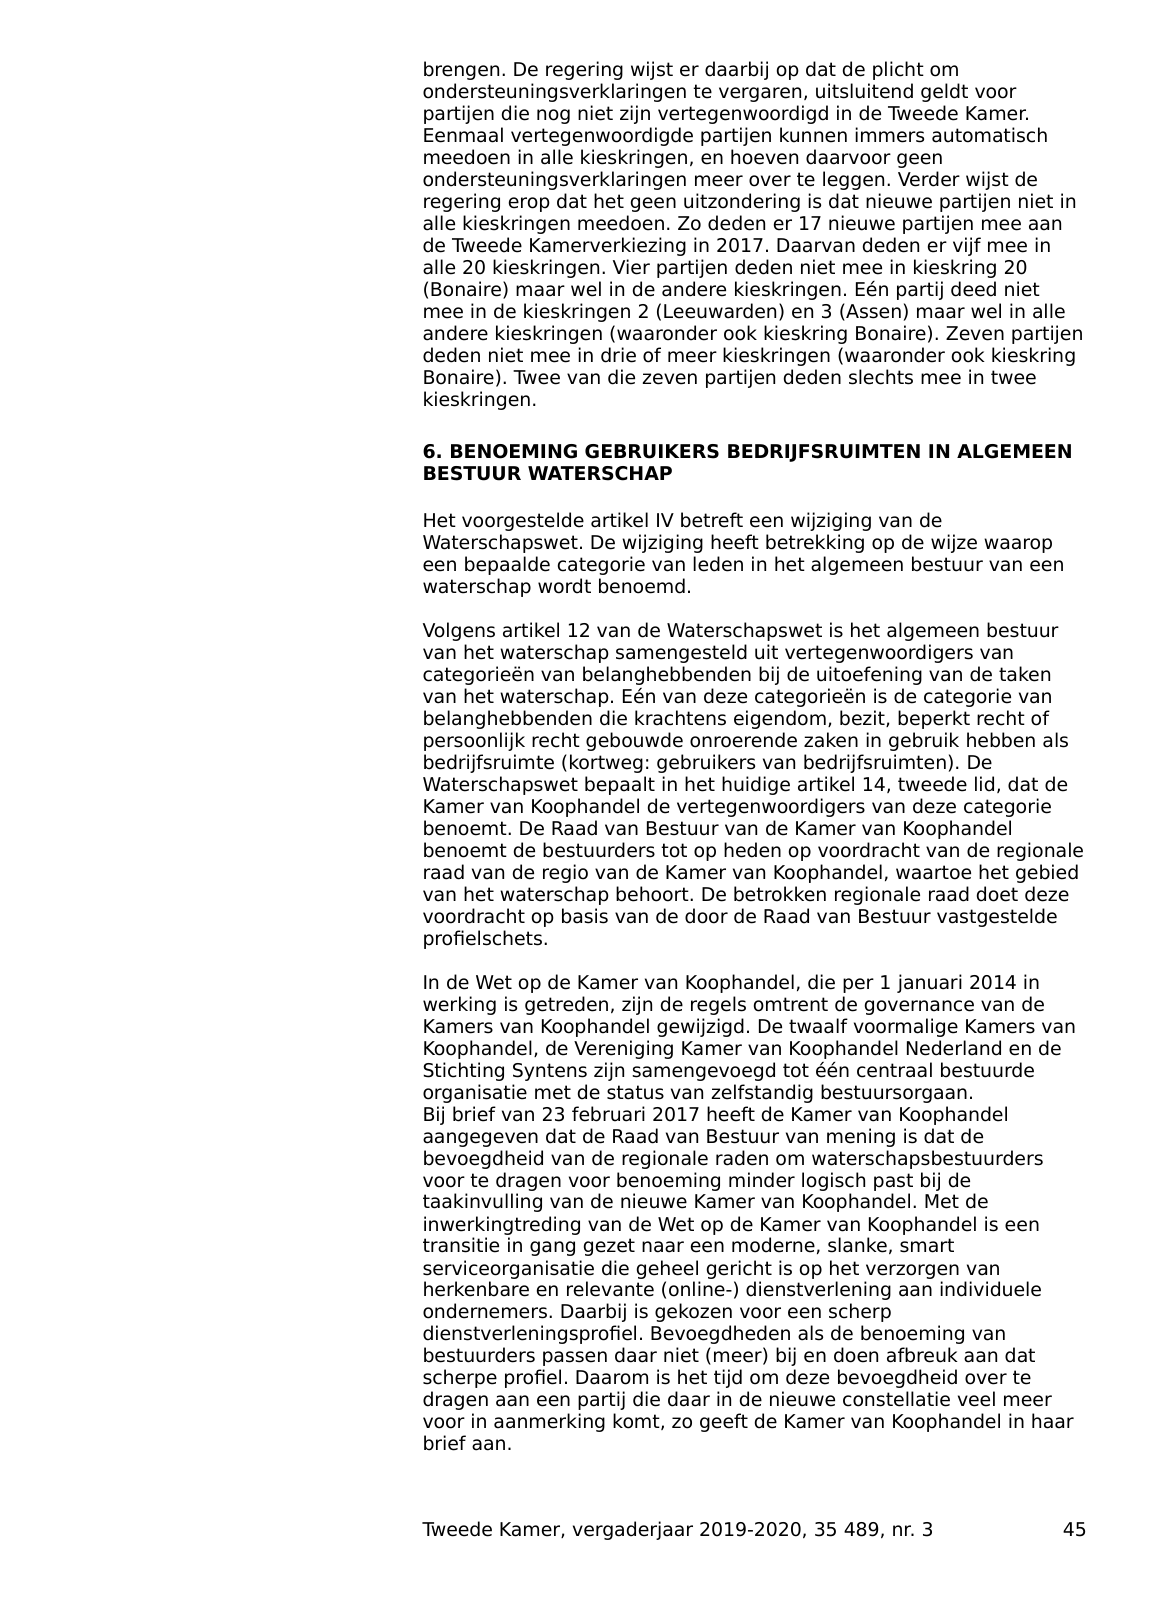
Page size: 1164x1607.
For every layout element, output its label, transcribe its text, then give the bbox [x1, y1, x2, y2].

subtitle 6. BENOEMING GEBRUIKERS BEDRIJFSRUIMTEN IN ALGEMEEN BESTUUR WATERSCHAP [422, 441, 1087, 485]
text Bij brief van 23 februari 2017 heeft de Kamer van Koophandel aangegeven dat de Raad van Bestuur van mening is dat de bevoegdheid van de regionale raden om waterschapsbestuurders voor te dragen voor benoeming minder logisch past bij de taakinvulling van de nieuwe Kamer van Koophandel. Met de inwerkingtreding van de Wet op de Kamer van Koophandel is een transitie in gang gezet naar een moderne, slanke, smart serviceorganisatie die geheel gericht is op het verzorgen van herkenbare en relevante (online-) dienstverlening aan individuele ondernemers. Daarbij is gekozen voor een scherp dienstverleningsprofiel. Bevoegdheden als de benoeming van bestuurders passen daar niet (meer) bij en doen afbreuk aan dat scherpe profiel. Daarom is het tijd om deze bevoegdheid over te dragen aan een partij die daar in de nieuwe constellatie veel meer voor in aanmerking komt, zo geeft de Kamer van Koophandel in haar brief aan. [422, 1103, 1087, 1455]
text In de Wet op de Kamer van Koophandel, die per 1 januari 2014 in werking is getreden, zijn de regels omtrent de governance van de Kamers van Koophandel gewijzigd. De twaalf voormalige Kamers van Koophandel, de Vereniging Kamer van Koophandel Nederland en de Stichting Syntens zijn samengevoegd tot één centraal bestuurde organisatie met de status van zelfstandig bestuursorgaan. [422, 972, 1087, 1103]
text Volgens artikel 12 van de Waterschapswet is het algemeen bestuur van het waterschap samengesteld uit vertegenwoordigers van categorieën van belanghebbenden bij de uitoefening van de taken van het waterschap. Eén van deze categorieën is de categorie van belanghebbenden die krachtens eigendom, bezit, beperkt recht of persoonlijk recht gebouwde onroerende zaken in gebruik hebben als bedrijfsruimte (kortweg: gebruikers van bedrijfsruimten). De Waterschapswet bepaalt in het huidige artikel 14, tweede lid, dat de Kamer van Koophandel de vertegenwoordigers van deze categorie benoemt. De Raad van Bestuur van de Kamer van Koophandel benoemt de bestuurders tot op heden op voordracht van de regionale raad van de regio van de Kamer van Koophandel, waartoe het gebied van het waterschap behoort. De betrokken regionale raad doet deze voordracht op basis van de door de Raad van Bestuur vastgestelde profielschets. [422, 620, 1087, 949]
text brengen. De regering wijst er daarbij op dat de plicht om ondersteuningsverklaringen te vergaren, uitsluitend geldt voor partijen die nog niet zijn vertegenwoordigd in de Tweede Kamer. Eenmaal vertegenwoordigde partijen kunnen immers automatisch meedoen in alle kieskringen, en hoeven daarvoor geen ondersteuningsverklaringen meer over te leggen. Verder wijst de regering erop dat het geen uitzondering is dat nieuwe partijen niet in alle kieskringen meedoen. Zo deden er 17 nieuwe partijen mee aan de Tweede Kamerverkiezing in 2017. Daarvan deden er vijf mee in alle 20 kieskringen. Vier partijen deden niet mee in kieskring 20 (Bonaire) maar wel in de andere kieskringen. Eén partij deed niet mee in de kieskringen 2 (Leeuwarden) en 3 (Assen) maar wel in alle andere kieskringen (waaronder ook kieskring Bonaire). Zeven partijen deden niet mee in drie of meer kieskringen (waaronder ook kieskring Bonaire). Twee van die zeven partijen deden slechts mee in twee kieskringen. [422, 59, 1087, 411]
text Het voorgestelde artikel IV betreft een wijziging van de Waterschapswet. De wijziging heeft betrekking op de wijze waarop een bepaalde categorie van leden in het algemeen bestuur van een waterschap wordt benoemd. [422, 510, 1087, 598]
